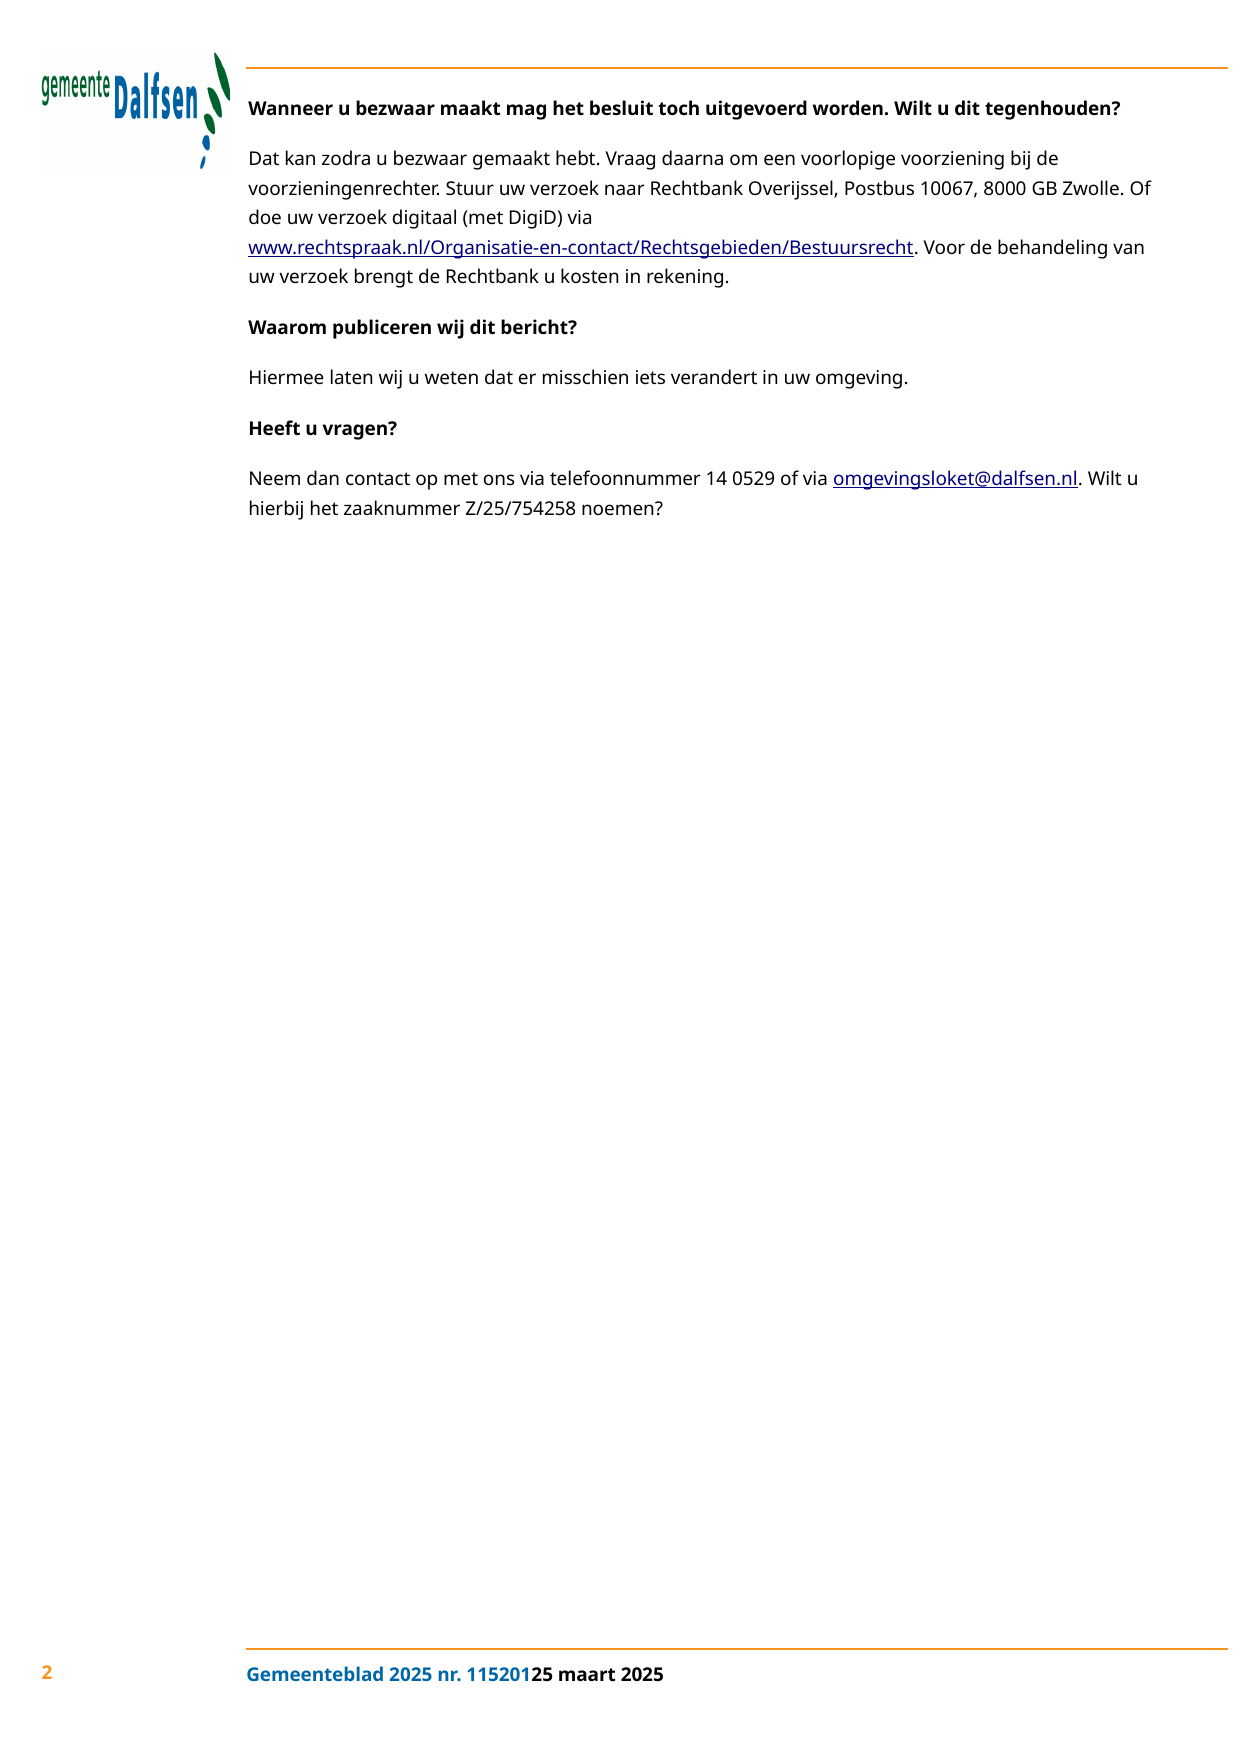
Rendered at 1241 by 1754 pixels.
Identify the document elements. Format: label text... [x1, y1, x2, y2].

text Neem dan contact op met ons via telefoonnummer 14 0529 of via omgevingsloket@dalfsen.nl. Wilt u hierbij het zaaknummer Z/25/754258 noemen? [248, 465, 1152, 521]
text Dat kan zodra u bezwaar gemaakt hebt. Vraag daarna om een voorlopige voorziening bij de voorzieningenrechter. Stuur uw verzoek naar Rechtbank Overijssel, Postbus 10067, 8000 GB Zwolle. Of doe uw verzoek digitaal (met DigiD) via www.rechtspraak.nl/Organisatie-en-contact/Rechtsgebieden/Bestuursrecht. Voor de behandeling van uw verzoek brengt de Rechtbank u kosten in rekening. [248, 145, 1152, 289]
text Heeft u vragen? [248, 415, 1152, 441]
text Wanneer u bezwaar maakt mag het besluit toch uitgevoerd worden. Wilt u dit tegenhouden? [248, 95, 1152, 121]
text Hiermee laten wij u weten dat er misschien iets verandert in uw omgeving. [248, 364, 1152, 390]
text Waarom publiceren wij dit bericht? [248, 314, 1152, 340]
picture [41, 47, 231, 172]
